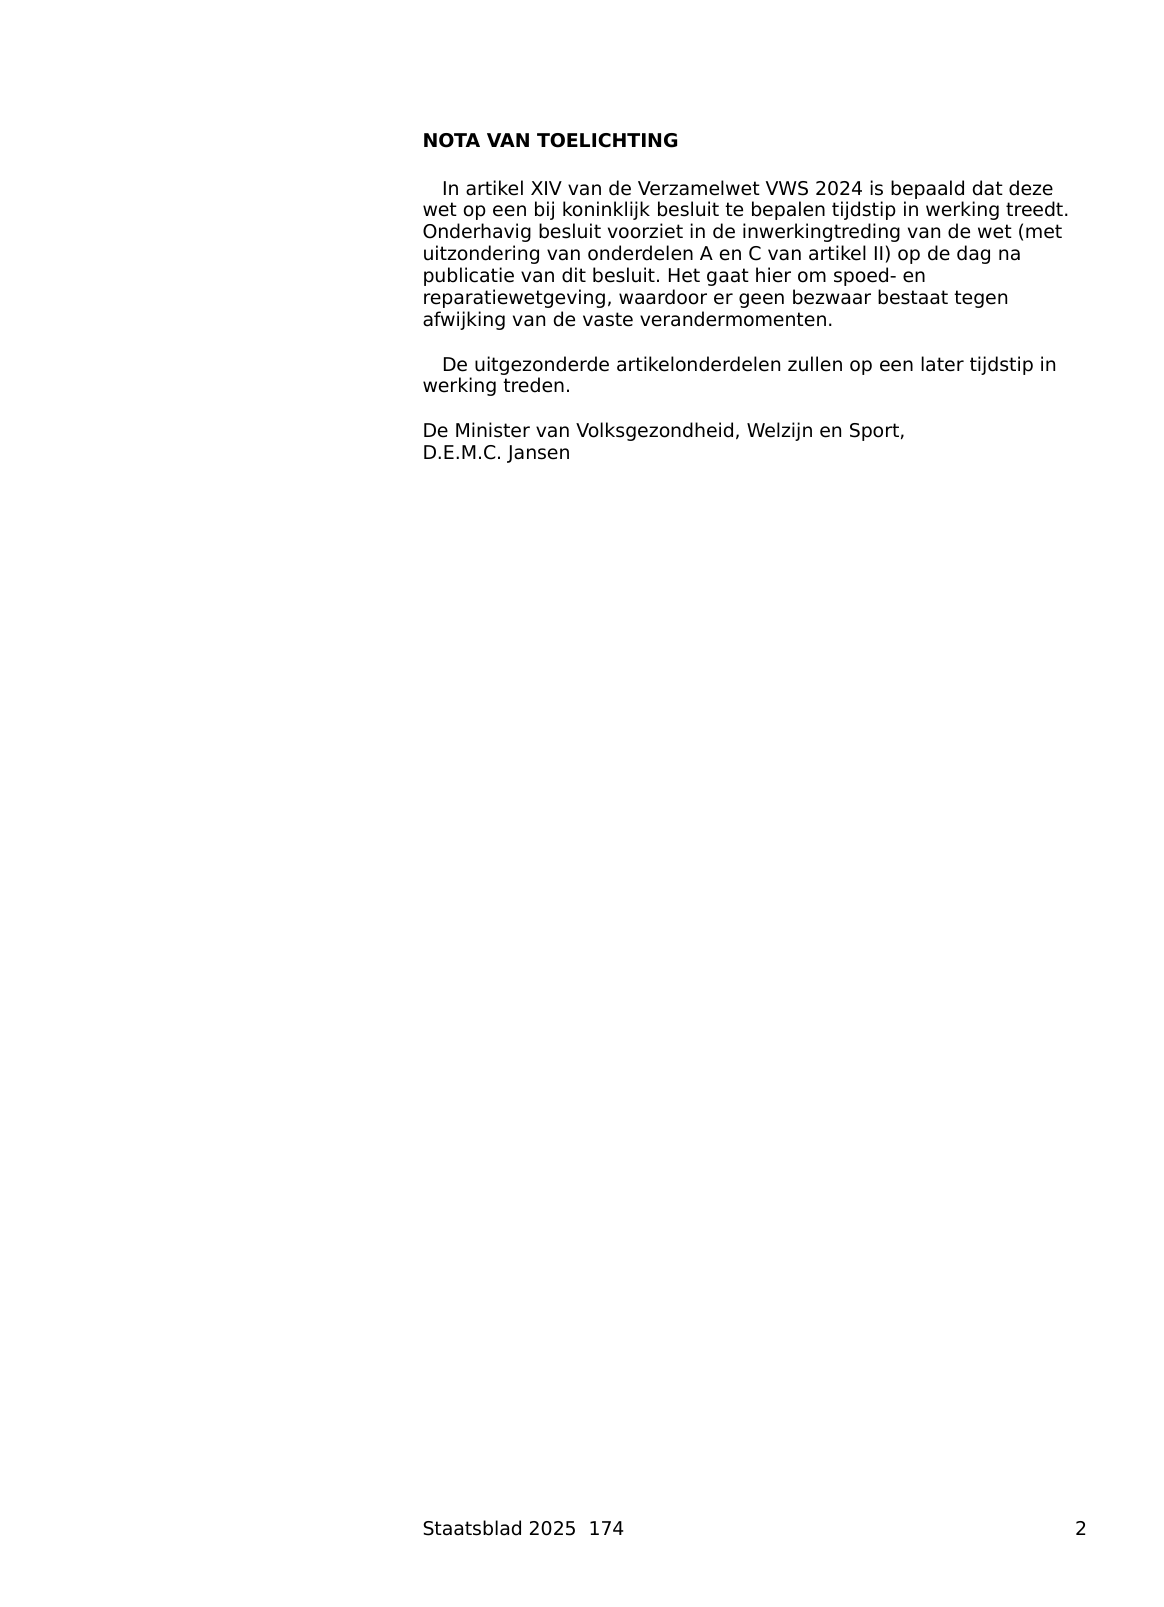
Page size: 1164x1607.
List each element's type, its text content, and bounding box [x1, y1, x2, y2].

text De uitgezonderde artikelonderdelen zullen op een later tijdstip in werking treden. [422, 353, 1087, 397]
subtitle NOTA VAN TOELICHTING [422, 130, 1087, 152]
text In artikel XIV van de Verzamelwet VWS 2024 is bepaald dat deze wet op een bij koninklijk besluit te bepalen tijdstip in werking treedt. Onderhavig besluit voorziet in de inwerkingtreding van de wet (met uitzondering van onderdelen A en C van artikel II) op de dag na publicatie van dit besluit. Het gaat hier om spoed- en reparatiewetgeving, waardoor er geen bezwaar bestaat tegen afwijking van de vaste verandermomenten. [422, 177, 1087, 331]
text De Minister van Volksgezondheid, Welzijn en Sport, D.E.M.C. Jansen [422, 419, 1087, 463]
